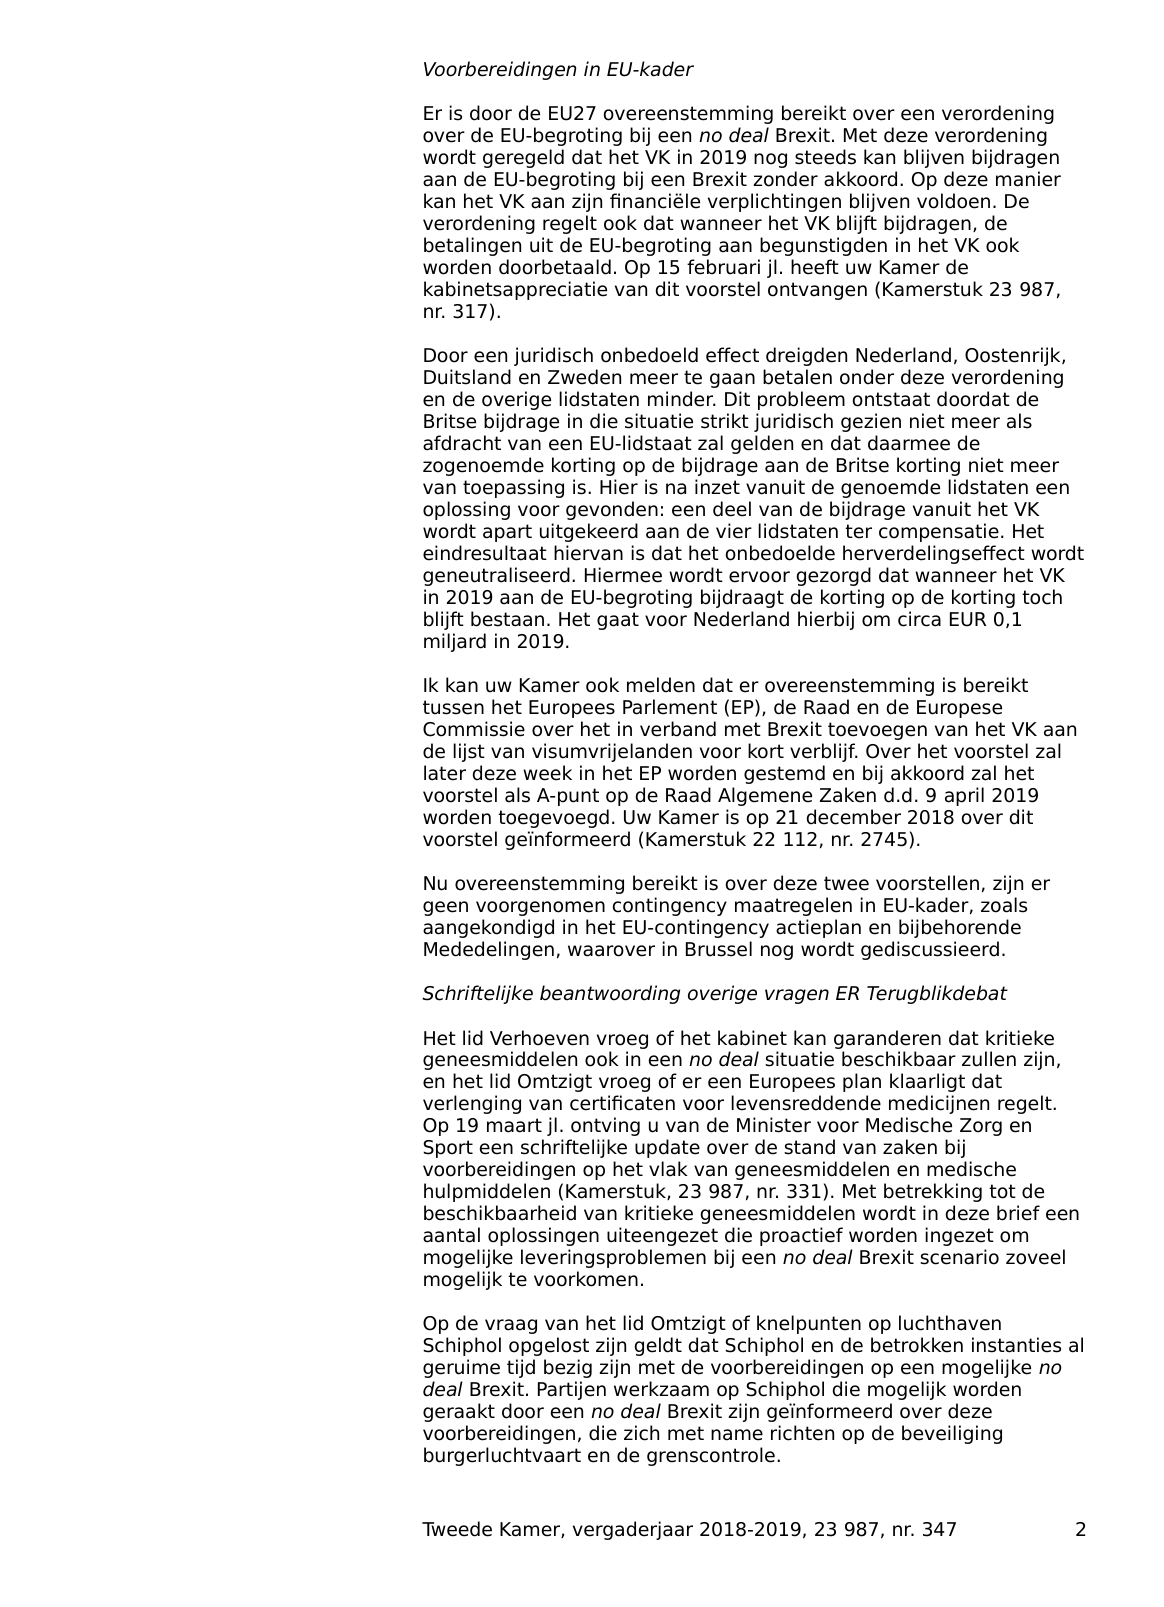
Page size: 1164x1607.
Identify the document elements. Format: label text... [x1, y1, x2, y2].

text Er is door de EU27 overeenstemming bereikt over een verordening over de EU-begroting bij een no deal Brexit. Met deze verordening wordt geregeld dat het VK in 2019 nog steeds kan blijven bijdragen aan de EU-begroting bij een Brexit zonder akkoord. Op deze manier kan het VK aan zijn financiële verplichtingen blijven voldoen. De verordening regelt ook dat wanneer het VK blijft bijdragen, de betalingen uit de EU-begroting aan begunstigden in het VK ook worden doorbetaald. Op 15 februari jl. heeft uw Kamer de kabinetsappreciatie van dit voorstel ontvangen (Kamerstuk 23 987, nr. 317). [422, 103, 1087, 323]
text Door een juridisch onbedoeld effect dreigden Nederland, Oostenrijk, Duitsland en Zweden meer te gaan betalen onder deze verordening en de overige lidstaten minder. Dit probleem ontstaat doordat de Britse bijdrage in die situatie strikt juridisch gezien niet meer als afdracht van een EU-lidstaat zal gelden en dat daarmee de zogenoemde korting op de bijdrage aan de Britse korting niet meer van toepassing is. Hier is na inzet vanuit de genoemde lidstaten een oplossing voor gevonden: een deel van de bijdrage vanuit het VK wordt apart uitgekeerd aan de vier lidstaten ter compensatie. Het eindresultaat hiervan is dat het onbedoelde herverdelingseffect wordt geneutraliseerd. Hiermee wordt ervoor gezorgd dat wanneer het VK in 2019 aan de EU-begroting bijdraagt de korting op de korting toch blijft bestaan. Het gaat voor Nederland hierbij om circa EUR 0,1 miljard in 2019. [422, 345, 1087, 653]
text Op de vraag van het lid Omtzigt of knelpunten op luchthaven Schiphol opgelost zijn geldt dat Schiphol en de betrokken instanties al geruime tijd bezig zijn met de voorbereidingen op een mogelijke no deal Brexit. Partijen werkzaam op Schiphol die mogelijk worden geraakt door een no deal Brexit zijn geïnformeerd over deze voorbereidingen, die zich met name richten op de beveiliging burgerluchtvaart en de grenscontrole. [422, 1313, 1087, 1467]
text Het lid Verhoeven vroeg of het kabinet kan garanderen dat kritieke geneesmiddelen ook in een no deal situatie beschikbaar zullen zijn, en het lid Omtzigt vroeg of er een Europees plan klaarligt dat verlenging van certificaten voor levensreddende medicijnen regelt. Op 19 maart jl. ontving u van de Minister voor Medische Zorg en Sport een schriftelijke update over de stand van zaken bij voorbereidingen op het vlak van geneesmiddelen en medische hulpmiddelen (Kamerstuk, 23 987, nr. 331). Met betrekking tot de beschikbaarheid van kritieke geneesmiddelen wordt in deze brief een aantal oplossingen uiteengezet die proactief worden ingezet om mogelijke leveringsproblemen bij een no deal Brexit scenario zoveel mogelijk te voorkomen. [422, 1027, 1087, 1291]
subtitle Voorbereidingen in EU-kader [422, 59, 1087, 81]
text Nu overeenstemming bereikt is over deze twee voorstellen, zijn er geen voorgenomen contingency maatregelen in EU-kader, zoals aangekondigd in het EU-contingency actieplan en bijbehorende Mededelingen, waarover in Brussel nog wordt gediscussieerd. [422, 873, 1087, 961]
subtitle Schriftelijke beantwoording overige vragen ER Terugblikdebat [422, 983, 1087, 1005]
text Ik kan uw Kamer ook melden dat er overeenstemming is bereikt tussen het Europees Parlement (EP), de Raad en de Europese Commissie over het in verband met Brexit toevoegen van het VK aan de lijst van visumvrijelanden voor kort verblijf. Over het voorstel zal later deze week in het EP worden gestemd en bij akkoord zal het voorstel als A-punt op de Raad Algemene Zaken d.d. 9 april 2019 worden toegevoegd. Uw Kamer is op 21 december 2018 over dit voorstel geïnformeerd (Kamerstuk 22 112, nr. 2745). [422, 675, 1087, 851]
